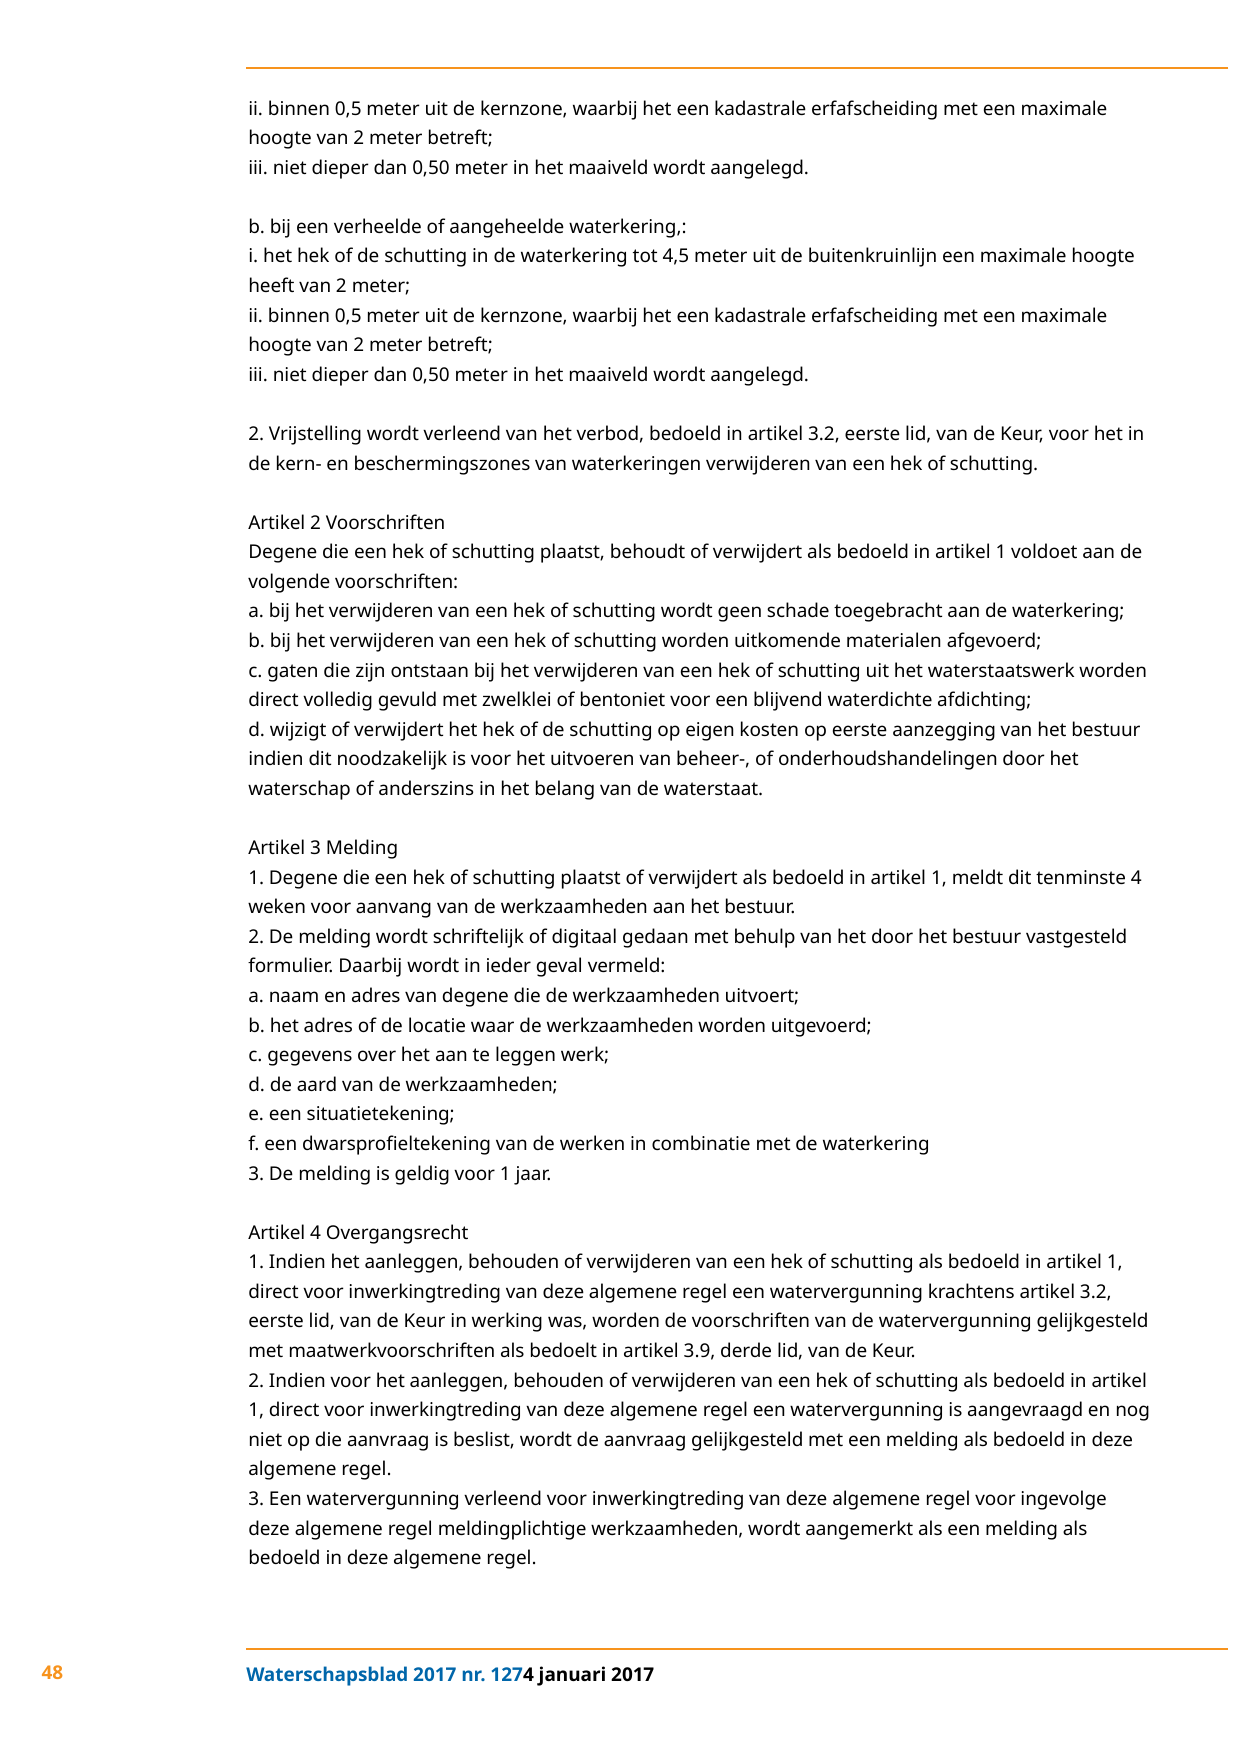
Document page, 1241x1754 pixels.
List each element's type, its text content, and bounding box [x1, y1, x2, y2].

text 3. De melding is geldig voor 1 jaar. [248, 1160, 1152, 1186]
text d. wijzigt of verwijdert het hek of de schutting op eigen kosten op eerste aanzegging van het bestuur indien dit noodzakelijk is voor het uitvoeren van beheer-, of onderhoudshandelingen door het waterschap of anderszins in het belang van de waterstaat. [248, 716, 1152, 801]
text b. bij een verheelde of aangeheelde waterkering,: [248, 213, 1152, 239]
text e. een situatietekening; [248, 1101, 1152, 1126]
text iii. niet dieper dan 0,50 meter in het maaiveld wordt aangelegd. [248, 154, 1152, 180]
text b. bij het verwijderen van een hek of schutting worden uitkomende materialen afgevoerd; [248, 627, 1152, 653]
text iii. niet dieper dan 0,50 meter in het maaiveld wordt aangelegd. [248, 361, 1152, 387]
picture [41, 47, 231, 172]
text c. gaten die zijn ontstaan bij het verwijderen van een hek of schutting uit het waterstaatswerk worden direct volledig gevuld met zwelklei of bentoniet voor een blijvend waterdichte afdichting; [248, 657, 1152, 712]
text Artikel 4 Overgangsrecht [248, 1219, 1152, 1245]
text Degene die een hek of schutting plaatst, behoudt of verwijdert als bedoeld in artikel 1 voldoet aan de volgende voorschriften: [248, 538, 1152, 594]
text b. het adres of de locatie waar de werkzaamheden worden uitgevoerd; [248, 1012, 1152, 1038]
text 1. Indien het aanleggen, behouden of verwijderen van een hek of schutting als bedoeld in artikel 1, direct voor inwerkingtreding van deze algemene regel een watervergunning krachtens artikel 3.2, eerste lid, van de Keur in werking was, worden de voorschriften van de watervergunning gelijkgesteld met maatwerkvoorschriften als bedoelt in artikel 3.9, derde lid, van de Keur. [248, 1248, 1152, 1363]
text 1. Degene die een hek of schutting plaatst of verwijdert als bedoeld in artikel 1, meldt dit tenminste 4 weken voor aanvang van de werkzaamheden aan het bestuur. [248, 864, 1152, 919]
text d. de aard van de werkzaamheden; [248, 1071, 1152, 1097]
text 2. Indien voor het aanleggen, behouden of verwijderen van een hek of schutting als bedoeld in artikel 1, direct voor inwerkingtreding van deze algemene regel een watervergunning is aangevraagd en nog niet op die aanvraag is beslist, wordt de aanvraag gelijkgesteld met een melding als bedoeld in deze algemene regel. [248, 1367, 1152, 1481]
text c. gegevens over het aan te leggen werk; [248, 1041, 1152, 1067]
text 2. Vrijstelling wordt verleend van het verbod, bedoeld in artikel 3.2, eerste lid, van de Keur, voor het in de kern- en beschermingszones van waterkeringen verwijderen van een hek of schutting. [248, 420, 1152, 476]
text f. een dwarsprofieltekening van de werken in combinatie met de waterkering [248, 1130, 1152, 1156]
text Artikel 2 Voorschriften [248, 509, 1152, 535]
text a. bij het verwijderen van een hek of schutting wordt geen schade toegebracht aan de waterkering; [248, 598, 1152, 623]
text i. het hek of de schutting in de waterkering tot 4,5 meter uit de buitenkruinlijn een maximale hoogte heeft van 2 meter; [248, 243, 1152, 298]
text ii. binnen 0,5 meter uit de kernzone, waarbij het een kadastrale erfafscheiding met een maximale hoogte van 2 meter betreft; [248, 302, 1152, 357]
text ii. binnen 0,5 meter uit de kernzone, waarbij het een kadastrale erfafscheiding met een maximale hoogte van 2 meter betreft; [248, 95, 1152, 150]
text 3. Een watervergunning verleend voor inwerkingtreding van deze algemene regel voor ingevolge deze algemene regel meldingplichtige werkzaamheden, wordt aangemerkt als een melding als bedoeld in deze algemene regel. [248, 1485, 1152, 1570]
text a. naam en adres van degene die de werkzaamheden uitvoert; [248, 982, 1152, 1008]
text Artikel 3 Melding [248, 834, 1152, 860]
text 2. De melding wordt schriftelijk of digitaal gedaan met behulp van het door het bestuur vastgesteld formulier. Daarbij wordt in ieder geval vermeld: [248, 923, 1152, 978]
